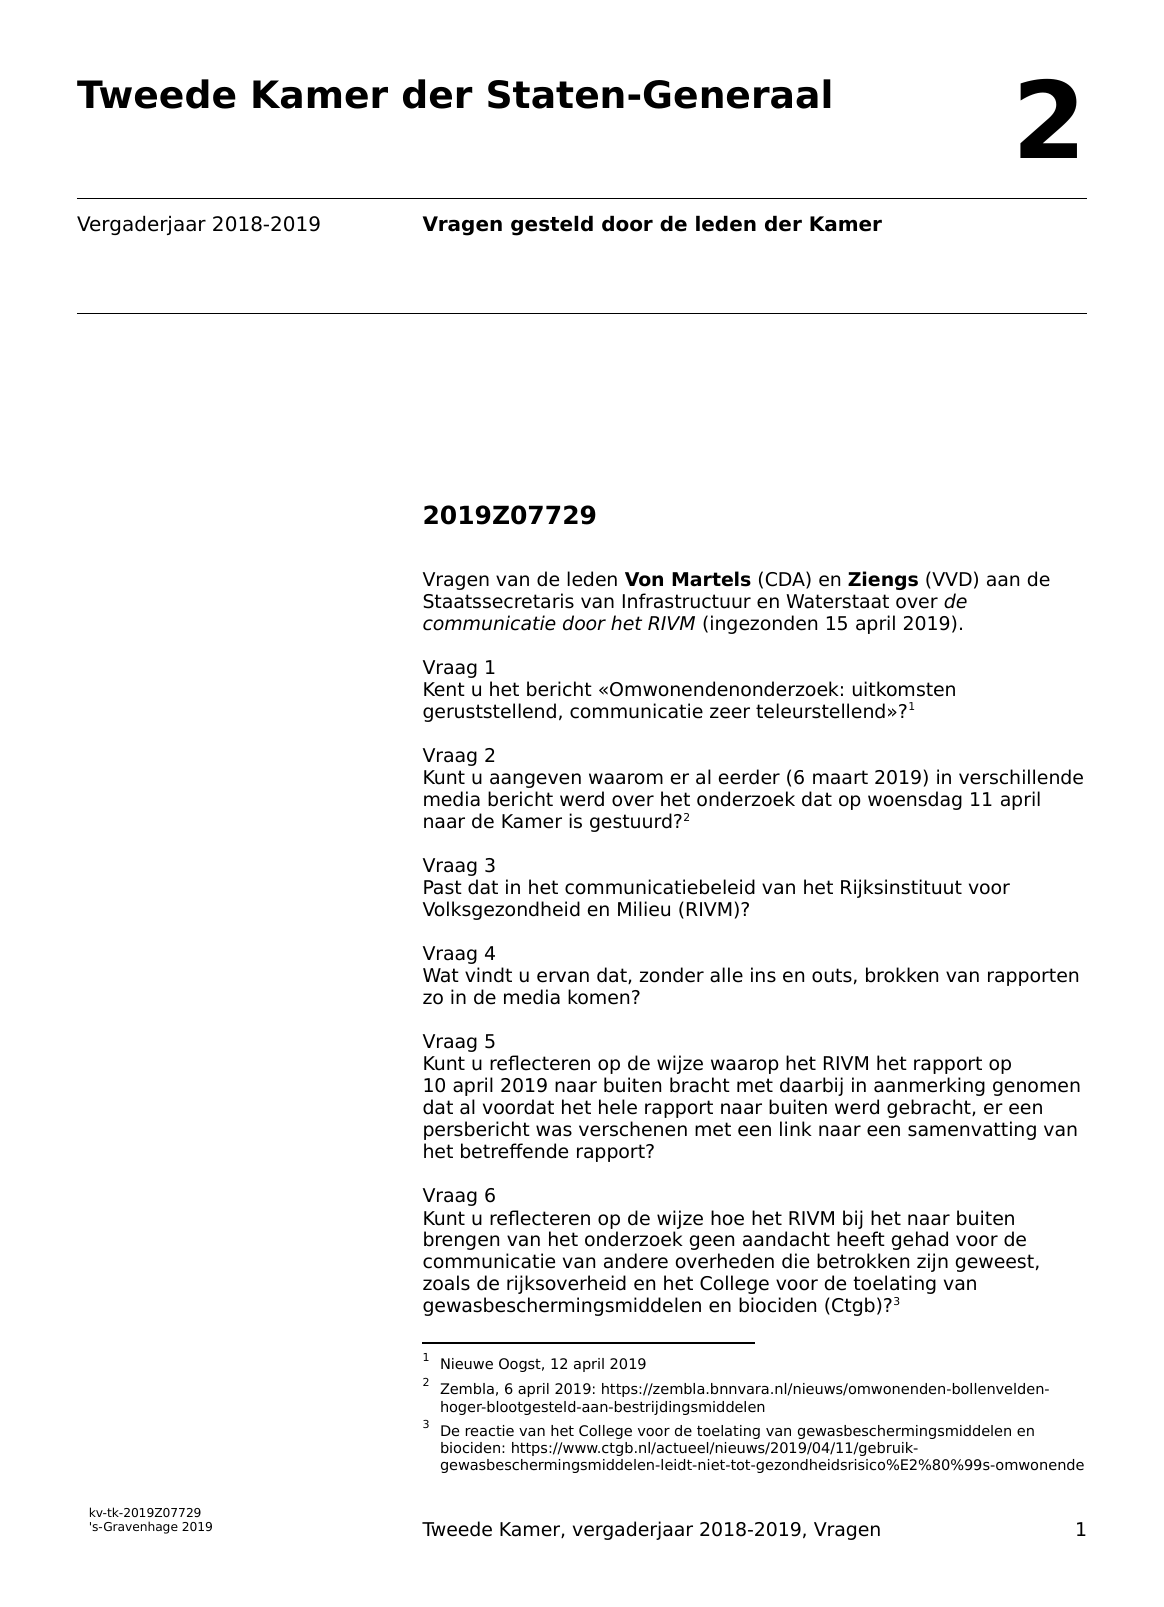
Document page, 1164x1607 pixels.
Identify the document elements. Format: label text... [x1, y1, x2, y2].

table_header 2 [886, 59, 1087, 198]
text Kunt u reflecteren op de wijze hoe het RIVM bij het naar buiten brengen van het onderzoek geen aandacht heeft gehad voor de communicatie van andere overheden die betrokken zijn geweest, zoals de rijksoverheid en het College voor de toelating van gewasbeschermingsmiddelen en biociden (Ctgb)? [422, 1207, 1087, 1317]
text Vraag 3 [422, 855, 1087, 877]
table_cell Vergaderjaar 2018-2019 [77, 199, 422, 313]
text Vragen van de leden Von Martels (CDA) en Ziengs (VVD) aan de Staatssecretaris van Infrastructuur en Waterstaat over de communicatie door het RIVM (ingezonden 15 april 2019). [422, 569, 1087, 635]
text kv-tk-2019Z07729 [88, 1506, 323, 1520]
text Nieuwe Oogst, 12 april 2019 [422, 1352, 1087, 1374]
text Past dat in het communicatiebeleid van het Rijksinstituut voor Volksgezondheid en Milieu (RIVM)? [422, 877, 1087, 921]
text 2019Z07729 [422, 501, 1087, 531]
text 's-Gravenhage 2019 [88, 1520, 323, 1534]
text Zembla, 6 april 2019: https://zembla.bnnvara.nl/nieuws/omwonenden-bollenvelden-hoger-blootgesteld-aan-bestrijdingsmiddelen [422, 1377, 1087, 1416]
text Kunt u aangeven waarom er al eerder (6 maart 2019) in verschillende media bericht werd over het onderzoek dat op woensdag 11 april naar de Kamer is gestuurd? [422, 767, 1087, 833]
table_header Tweede Kamer der Staten-Generaal [77, 59, 886, 198]
text Kunt u reflecteren op de wijze waarop het RIVM het rapport op 10 april 2019 naar buiten bracht met daarbij in aanmerking genomen dat al voordat het hele rapport naar buiten werd gebracht, er een persbericht was verschenen met een link naar een samenvatting van het betreffende rapport? [422, 1053, 1087, 1163]
text Vraag 2 [422, 745, 1087, 767]
text Vraag 4 [422, 943, 1087, 965]
text De reactie van het College voor de toelating van gewasbeschermingsmiddelen en biociden: https://www.ctgb.nl/actueel/nieuws/2019/04/11/gebruik-gewasbeschermingsmiddelen-leidt-niet-tot-gezondheidsrisico%E2%80%99s-omwonende [422, 1418, 1087, 1474]
text Kent u het bericht «Omwonendenonderzoek: uitkomsten geruststellend, communicatie zeer teleurstellend»? [422, 679, 1087, 723]
table_cell Vragen gesteld door de leden der Kamer [422, 199, 1087, 313]
text Vraag 1 [422, 657, 1087, 679]
text Vraag 5 [422, 1031, 1087, 1053]
text Wat vindt u ervan dat, zonder alle ins en outs, brokken van rapporten zo in de media komen? [422, 965, 1087, 1009]
text Vraag 6 [422, 1185, 1087, 1207]
